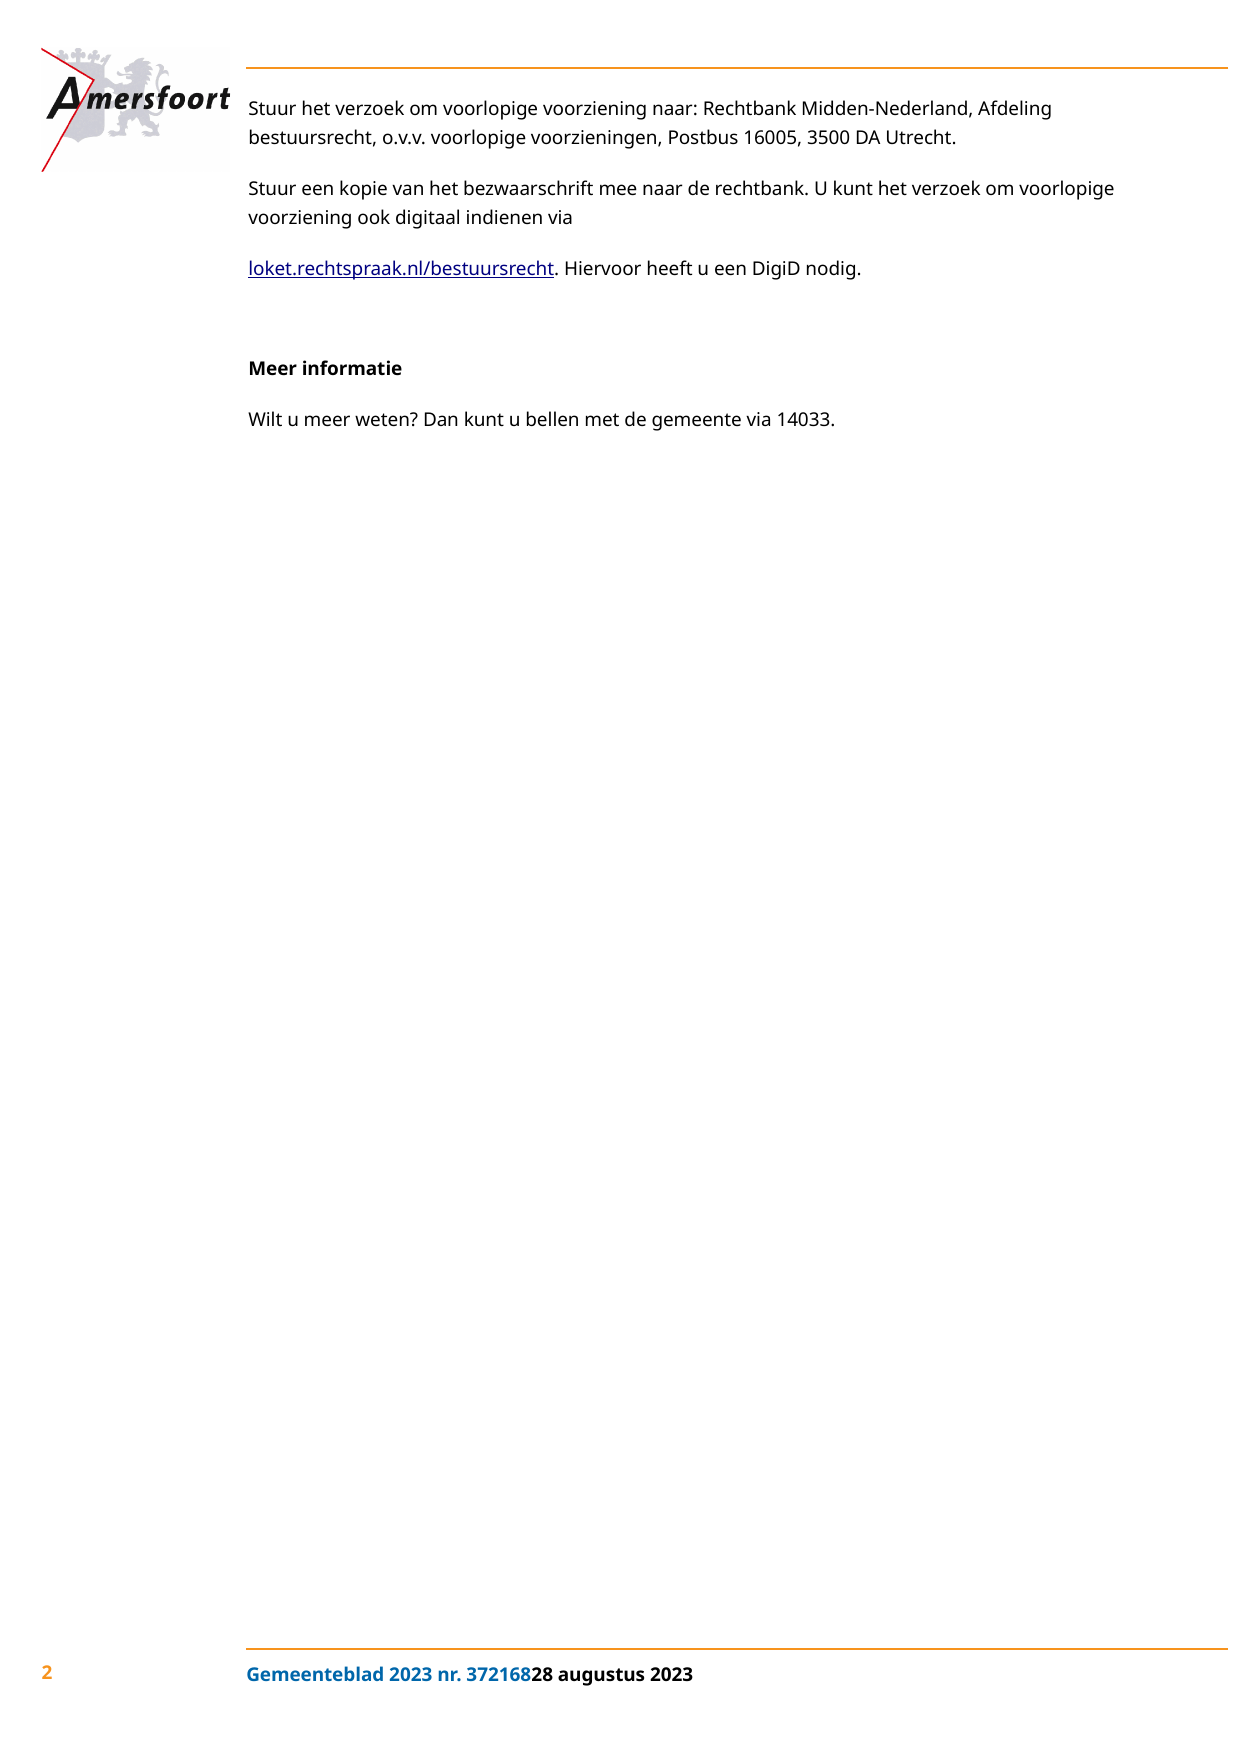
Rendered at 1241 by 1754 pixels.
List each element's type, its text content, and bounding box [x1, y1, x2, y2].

text Meer informatie [248, 356, 1152, 381]
picture [41, 47, 231, 172]
text loket.rechtspraak.nl/bestuursrecht. Hiervoor heeft u een DigiD nodig. [248, 255, 1152, 281]
text Stuur het verzoek om voorlopige voorziening naar: Rechtbank Midden-Nederland, Afdeling bestuursrecht, o.v.v. voorlopige voorzieningen, Postbus 16005, 3500 DA Utrecht. [248, 95, 1152, 150]
text Stuur een kopie van het bezwaarschrift mee naar de rechtbank. U kunt het verzoek om voorlopige voorziening ook digitaal indienen via [248, 175, 1152, 230]
text Wilt u meer weten? Dan kunt u bellen met de gemeente via 14033. [248, 406, 1152, 432]
